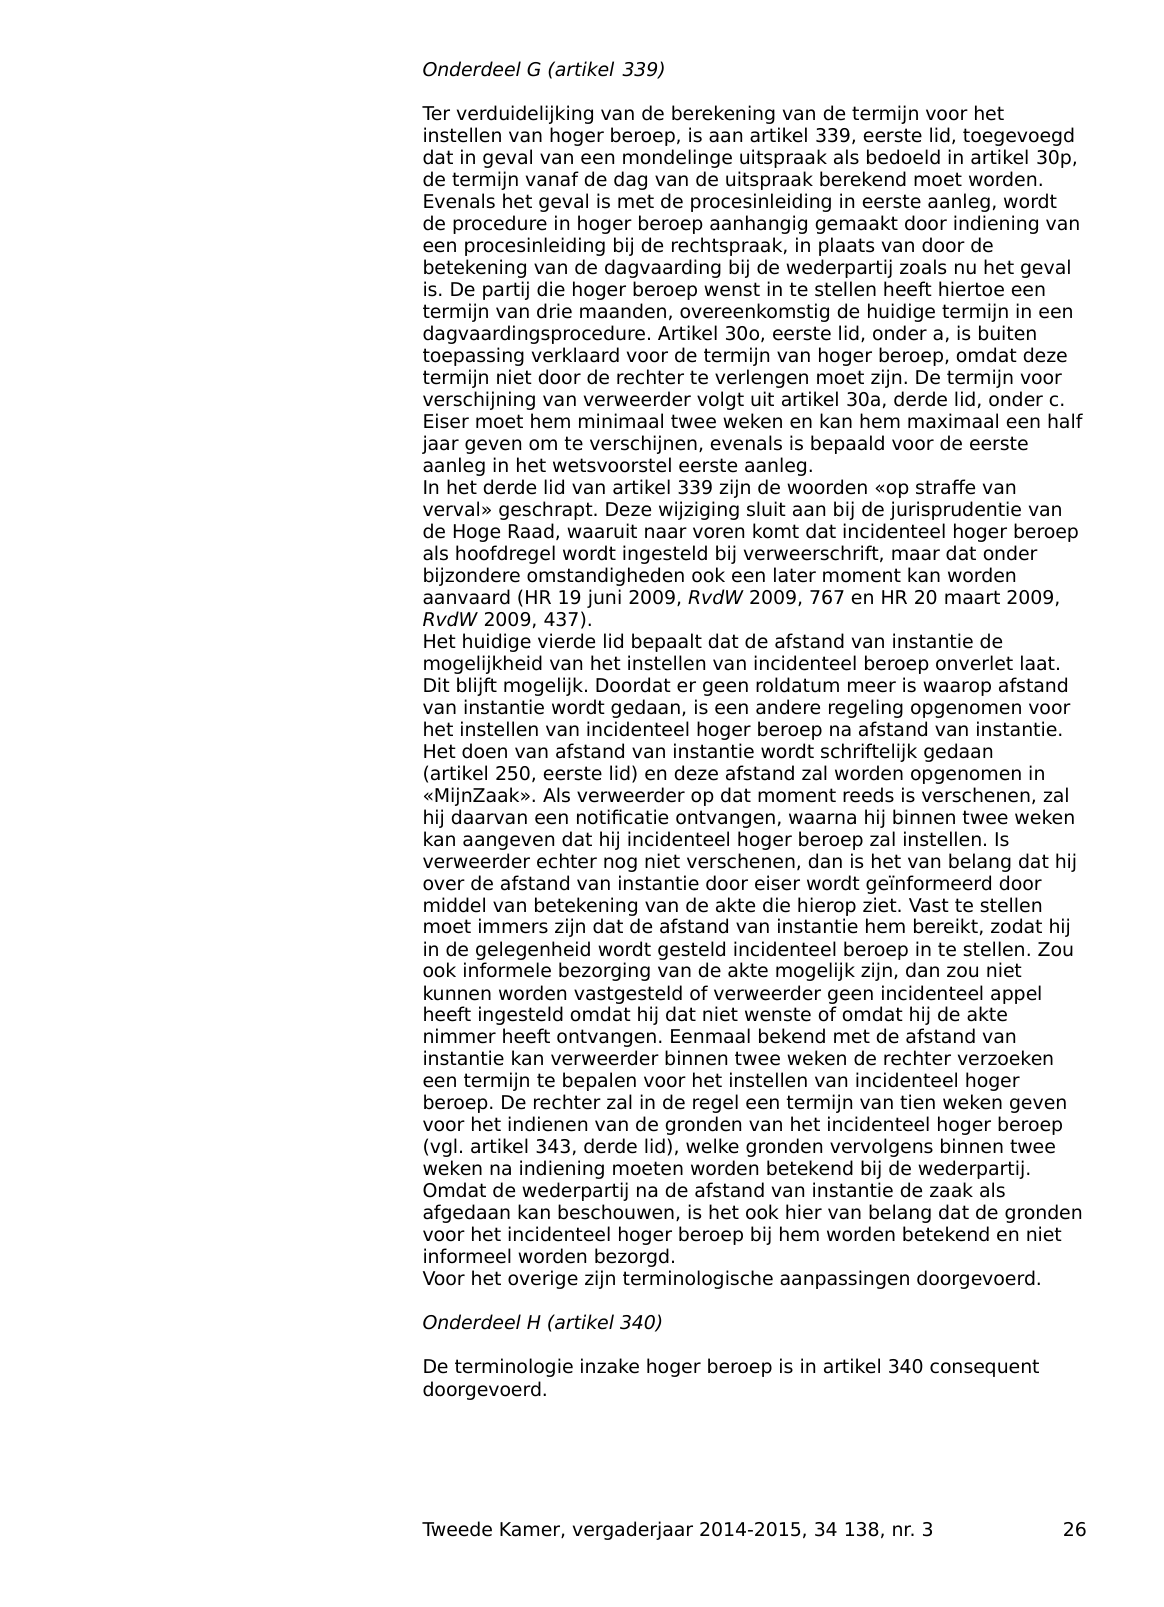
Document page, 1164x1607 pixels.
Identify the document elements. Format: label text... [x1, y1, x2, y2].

subtitle Onderdeel H (artikel 340) [422, 1312, 1087, 1334]
text De terminologie inzake hoger beroep is in artikel 340 consequent doorgevoerd. [422, 1356, 1087, 1400]
text Het huidige vierde lid bepaalt dat de afstand van instantie de mogelijkheid van het instellen van incidenteel beroep onverlet laat. Dit blijft mogelijk. Doordat er geen roldatum meer is waarop afstand van instantie wordt gedaan, is een andere regeling opgenomen voor het instellen van incidenteel hoger beroep na afstand van instantie. Het doen van afstand van instantie wordt schriftelijk gedaan (artikel 250, eerste lid) en deze afstand zal worden opgenomen in «MijnZaak». Als verweerder op dat moment reeds is verschenen, zal hij daarvan een notificatie ontvangen, waarna hij binnen twee weken kan aangeven dat hij incidenteel hoger beroep zal instellen. Is verweerder echter nog niet verschenen, dan is het van belang dat hij over de afstand van instantie door eiser wordt geïnformeerd door middel van betekening van de akte die hierop ziet. Vast te stellen moet immers zijn dat de afstand van instantie hem bereikt, zodat hij in de gelegenheid wordt gesteld incidenteel beroep in te stellen. Zou ook informele bezorging van de akte mogelijk zijn, dan zou niet kunnen worden vastgesteld of verweerder geen incidenteel appel heeft ingesteld omdat hij dat niet wenste of omdat hij de akte nimmer heeft ontvangen. Eenmaal bekend met de afstand van instantie kan verweerder binnen twee weken de rechter verzoeken een termijn te bepalen voor het instellen van incidenteel hoger beroep. De rechter zal in de regel een termijn van tien weken geven voor het indienen van de gronden van het incidenteel hoger beroep (vgl. artikel 343, derde lid), welke gronden vervolgens binnen twee weken na indiening moeten worden betekend bij de wederpartij. Omdat de wederpartij na de afstand van instantie de zaak als afgedaan kan beschouwen, is het ook hier van belang dat de gronden voor het incidenteel hoger beroep bij hem worden betekend en niet informeel worden bezorgd. [422, 631, 1087, 1268]
text Voor het overige zijn terminologische aanpassingen doorgevoerd. [422, 1268, 1087, 1290]
subtitle Onderdeel G (artikel 339) [422, 59, 1087, 81]
text In het derde lid van artikel 339 zijn de woorden «op straffe van verval» geschrapt. Deze wijziging sluit aan bij de jurisprudentie van de Hoge Raad, waaruit naar voren komt dat incidenteel hoger beroep als hoofdregel wordt ingesteld bij verweerschrift, maar dat onder bijzondere omstandigheden ook een later moment kan worden aanvaard (HR 19 juni 2009, RvdW 2009, 767 en HR 20 maart 2009, RvdW 2009, 437). [422, 477, 1087, 631]
text Ter verduidelijking van de berekening van de termijn voor het instellen van hoger beroep, is aan artikel 339, eerste lid, toegevoegd dat in geval van een mondelinge uitspraak als bedoeld in artikel 30p, de termijn vanaf de dag van de uitspraak berekend moet worden. [422, 103, 1087, 191]
text Evenals het geval is met de procesinleiding in eerste aanleg, wordt de procedure in hoger beroep aanhangig gemaakt door indiening van een procesinleiding bij de rechtspraak, in plaats van door de betekening van de dagvaarding bij de wederpartij zoals nu het geval is. De partij die hoger beroep wenst in te stellen heeft hiertoe een termijn van drie maanden, overeenkomstig de huidige termijn in een dagvaardingsprocedure. Artikel 30o, eerste lid, onder a, is buiten toepassing verklaard voor de termijn van hoger beroep, omdat deze termijn niet door de rechter te verlengen moet zijn. De termijn voor verschijning van verweerder volgt uit artikel 30a, derde lid, onder c. Eiser moet hem minimaal twee weken en kan hem maximaal een half jaar geven om te verschijnen, evenals is bepaald voor de eerste aanleg in het wetsvoorstel eerste aanleg. [422, 191, 1087, 477]
